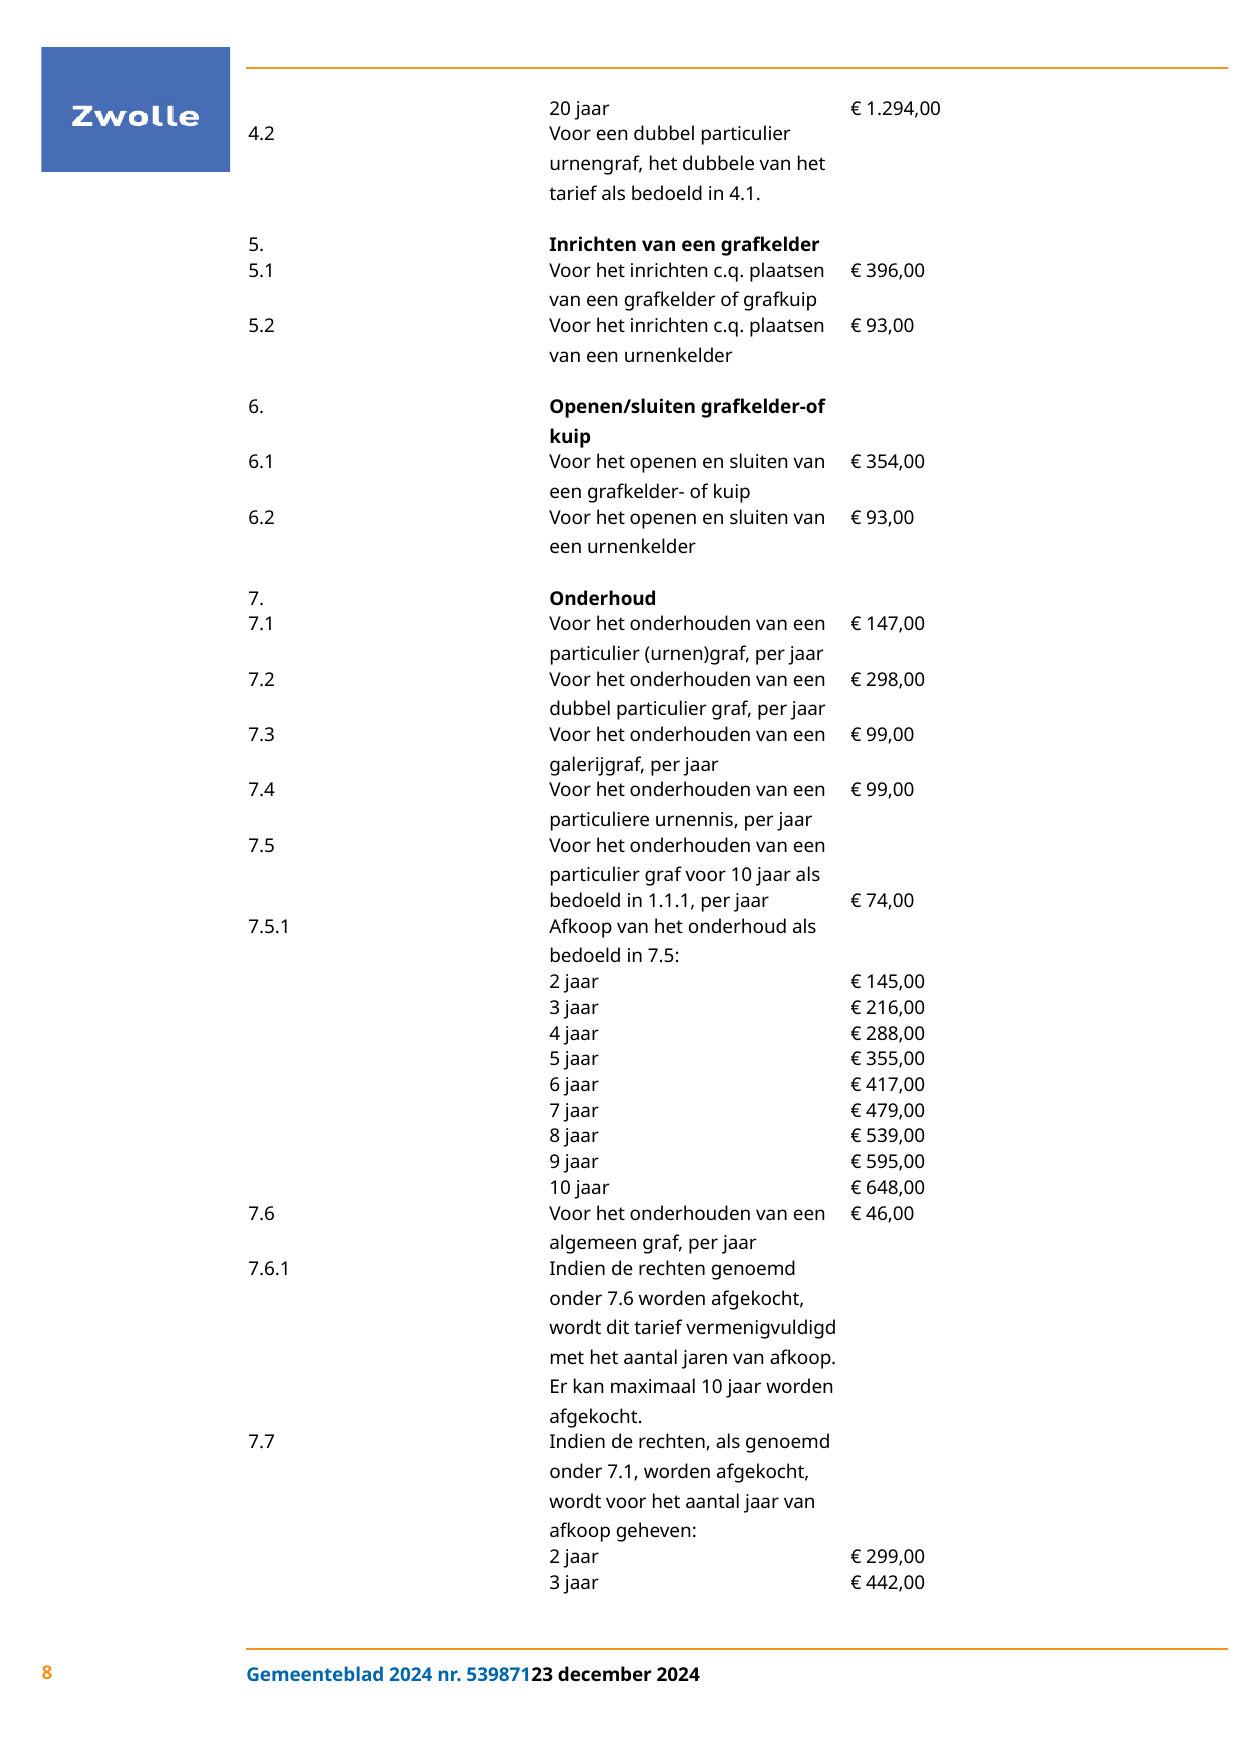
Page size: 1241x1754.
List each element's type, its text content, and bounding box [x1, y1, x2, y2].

table_cell [850, 393, 1152, 448]
table_cell Voor het openen en sluiten van een urnenkelder [549, 504, 850, 559]
table_cell Indien de rechten genoemd onder 7.6 worden afgekocht, wordt dit tarief vermenigvuldigd met het aantal jaren van afkoop. Er kan maximaal 10 jaar worden afgekocht. [549, 1255, 850, 1429]
table_cell Afkoop van het onderhoud als bedoeld in 7.5: [549, 913, 850, 968]
table_cell [850, 559, 1152, 585]
table_cell 10 jaar [549, 1174, 850, 1200]
table_cell Voor een dubbel particulier urnengraf, het dubbele van het tarief als bedoeld in 4.1. [549, 121, 850, 205]
table_cell 3 jaar [549, 1569, 850, 1595]
table_cell 7.7 [248, 1429, 549, 1543]
table_cell 5 jaar [549, 1045, 850, 1071]
table_cell € 355,00 [850, 1045, 1152, 1071]
table_cell [549, 559, 850, 585]
table_cell 8 jaar [549, 1123, 850, 1148]
table_cell [850, 1255, 1152, 1429]
table_cell [248, 1174, 549, 1200]
table_cell 2 jaar [549, 968, 850, 994]
table_cell € 147,00 [850, 611, 1152, 666]
table_cell [850, 1429, 1152, 1543]
table_cell € 145,00 [850, 968, 1152, 994]
table_cell Onderhoud [549, 585, 850, 611]
table_cell 20 jaar [549, 95, 850, 121]
table_cell 3 jaar [549, 994, 850, 1020]
table_cell [248, 1543, 549, 1569]
table_cell Voor het onderhouden van een algemeen graf, per jaar [549, 1200, 850, 1255]
table_cell € 298,00 [850, 666, 1152, 721]
table_cell 5.2 [248, 312, 549, 367]
table_cell bedoeld in 1.1.1, per jaar [549, 887, 850, 913]
table_cell 2 jaar [549, 1543, 850, 1569]
table_cell 7.6.1 [248, 1255, 549, 1429]
table_cell 7.2 [248, 666, 549, 721]
table_cell 7.4 [248, 777, 549, 832]
table_cell [248, 559, 549, 585]
table_cell 9 jaar [549, 1148, 850, 1174]
table_cell [248, 1097, 549, 1123]
table_cell € 299,00 [850, 1543, 1152, 1569]
table_cell 7.5 [248, 832, 549, 887]
table_cell [248, 205, 549, 231]
table_cell € 354,00 [850, 449, 1152, 504]
table_cell [248, 1020, 549, 1045]
table_cell [248, 887, 549, 913]
table_cell € 93,00 [850, 504, 1152, 559]
table_cell [850, 205, 1152, 231]
table_cell € 99,00 [850, 777, 1152, 832]
table_cell 6 jaar [549, 1071, 850, 1097]
table_cell 7.6 [248, 1200, 549, 1255]
table_cell € 288,00 [850, 1020, 1152, 1045]
table_cell 7.1 [248, 611, 549, 666]
table_cell € 1.294,00 [850, 95, 1152, 121]
table_cell 4 jaar [549, 1020, 850, 1045]
table_cell [248, 1123, 549, 1148]
table_cell Inrichten van een grafkelder [549, 231, 850, 257]
table_cell 7. [248, 585, 549, 611]
table_cell 7.3 [248, 721, 549, 777]
table_cell 6.2 [248, 504, 549, 559]
table_cell 5. [248, 231, 549, 257]
table_cell € 396,00 [850, 257, 1152, 312]
table_cell Voor het onderhouden van een particulier graf voor 10 jaar als [549, 832, 850, 887]
table_cell € 539,00 [850, 1123, 1152, 1148]
table_cell [850, 585, 1152, 611]
table_cell [549, 205, 850, 231]
table_cell € 74,00 [850, 887, 1152, 913]
table_cell [850, 368, 1152, 393]
table_cell € 479,00 [850, 1097, 1152, 1123]
table_cell € 595,00 [850, 1148, 1152, 1174]
picture [41, 47, 231, 172]
table_cell € 417,00 [850, 1071, 1152, 1097]
table_cell [850, 832, 1152, 887]
table_cell € 93,00 [850, 312, 1152, 367]
table_cell 7 jaar [549, 1097, 850, 1123]
table_cell € 46,00 [850, 1200, 1152, 1255]
table_cell Voor het inrichten c.q. plaatsen van een urnenkelder [549, 312, 850, 367]
table_cell [248, 1148, 549, 1174]
table_cell Voor het onderhouden van een particuliere urnennis, per jaar [549, 777, 850, 832]
table_cell [850, 913, 1152, 968]
table_cell € 99,00 [850, 721, 1152, 777]
table_cell Voor het onderhouden van een galerijgraf, per jaar [549, 721, 850, 777]
table_cell Indien de rechten, als genoemd onder 7.1, worden afgekocht, wordt voor het aantal jaar van afkoop geheven: [549, 1429, 850, 1543]
table_cell Voor het inrichten c.q. plaatsen van een grafkelder of grafkuip [549, 257, 850, 312]
table_cell [248, 368, 549, 393]
table_cell [549, 368, 850, 393]
table_cell 6. [248, 393, 549, 448]
table_cell [248, 994, 549, 1020]
table_cell 6.1 [248, 449, 549, 504]
table_cell Voor het onderhouden van een particulier (urnen)graf, per jaar [549, 611, 850, 666]
table_cell € 216,00 [850, 994, 1152, 1020]
table_cell [248, 95, 549, 121]
table_cell Openen/sluiten grafkelder-of kuip [549, 393, 850, 448]
table_cell Voor het onderhouden van een dubbel particulier graf, per jaar [549, 666, 850, 721]
table_cell [248, 1071, 549, 1097]
table_cell [248, 968, 549, 994]
table_cell 4.2 [248, 121, 549, 205]
table_cell 5.1 [248, 257, 549, 312]
table_cell [248, 1569, 549, 1595]
table_cell Voor het openen en sluiten van een grafkelder- of kuip [549, 449, 850, 504]
table_cell [248, 1045, 549, 1071]
table_cell 7.5.1 [248, 913, 549, 968]
table_cell € 442,00 [850, 1569, 1152, 1595]
table_cell € 648,00 [850, 1174, 1152, 1200]
table_cell [850, 231, 1152, 257]
table_cell [850, 121, 1152, 205]
